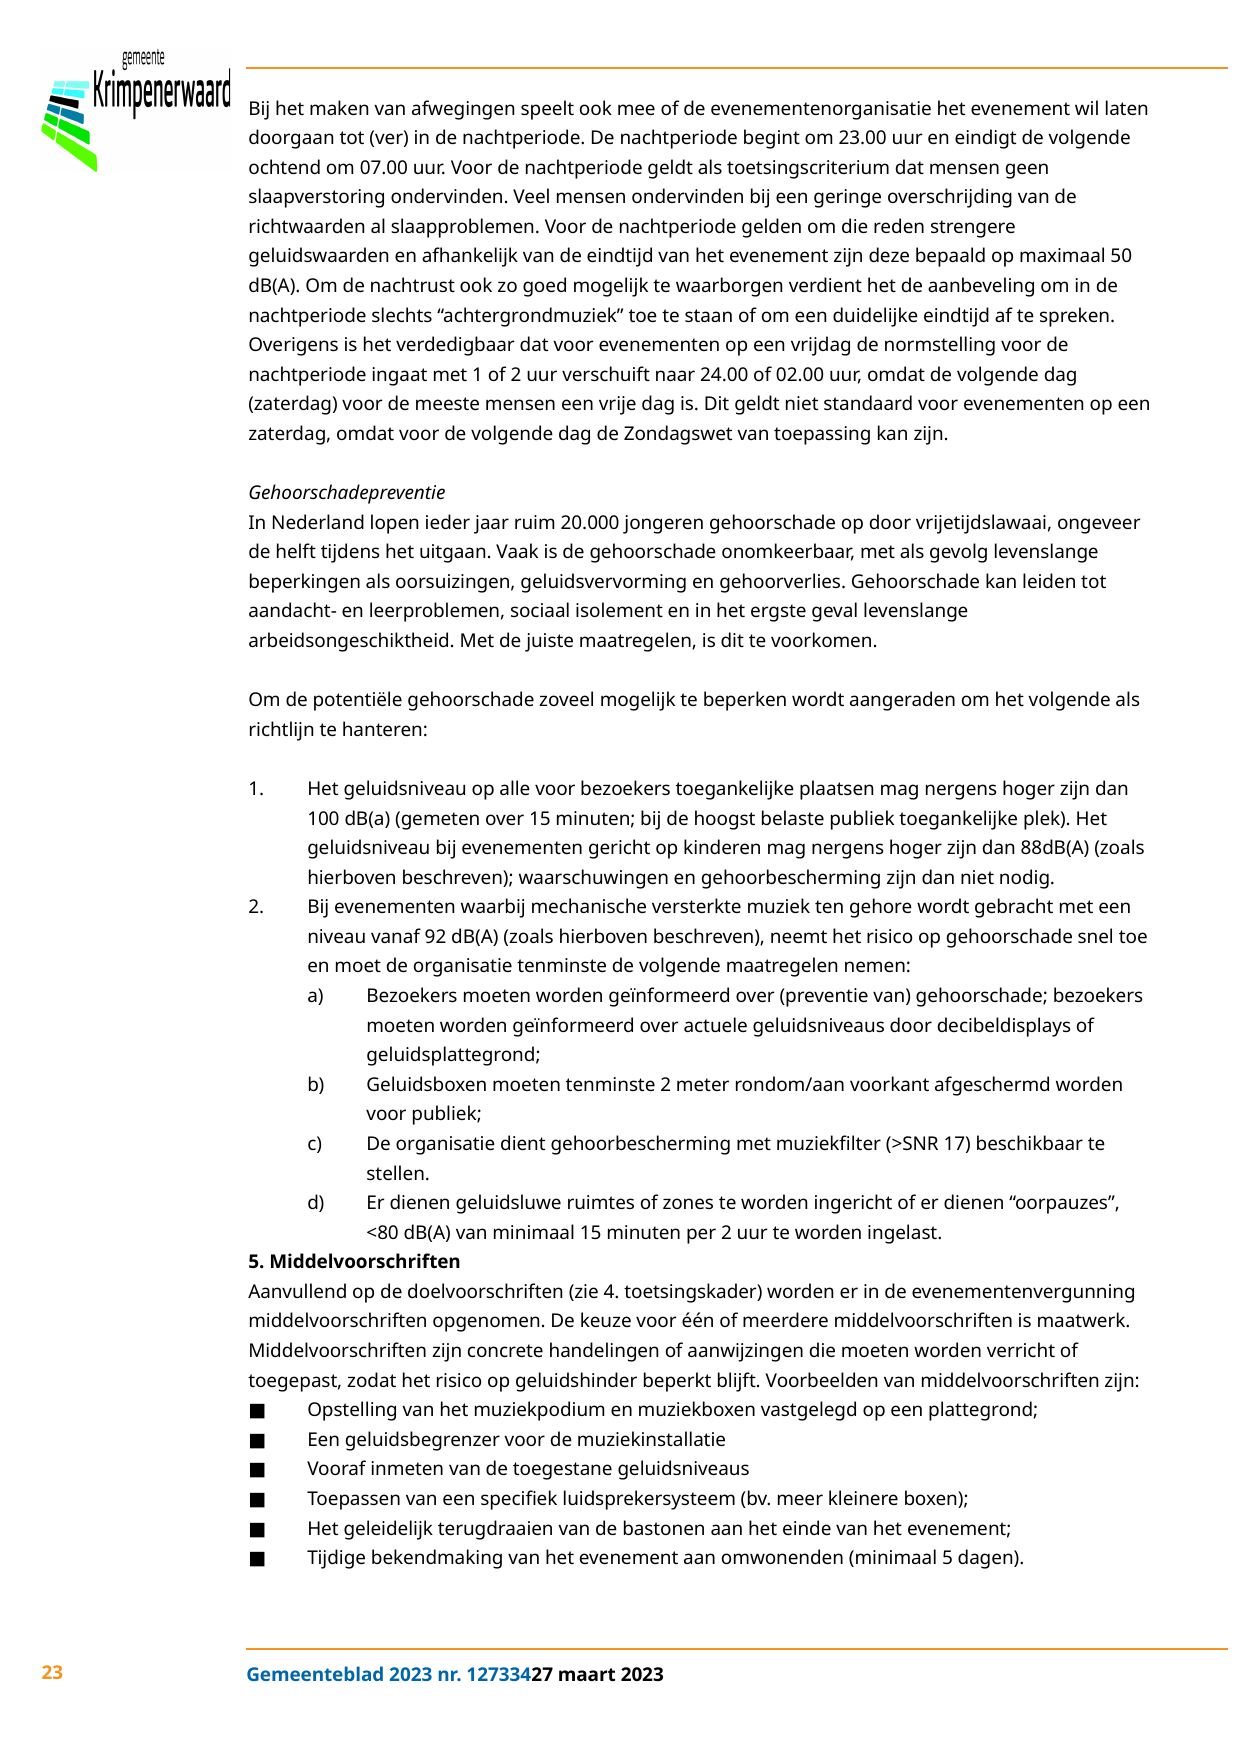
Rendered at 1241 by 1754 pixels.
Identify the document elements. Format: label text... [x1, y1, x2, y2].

text 5. Middelvoorschriften [248, 1248, 1152, 1274]
text Aanvullend op de doelvoorschriften (zie 4. toetsingskader) worden er in de evenementenvergunning middelvoorschriften opgenomen. De keuze voor één of meerdere middelvoorschriften is maatwerk. Middelvoorschriften zijn concrete handelingen of aanwijzingen die moeten worden verricht of toegepast, zodat het risico op geluidshinder beperkt blijft. Voorbeelden van middelvoorschriften zijn: [248, 1278, 1152, 1393]
text Bij het maken van afwegingen speelt ook mee of de evenementenorganisatie het evenement wil laten doorgaan tot (ver) in de nachtperiode. De nachtperiode begint om 23.00 uur en eindigt de volgende ochtend om 07.00 uur. Voor de nachtperiode geldt als toetsingscriterium dat mensen geen slaapverstoring ondervinden. Veel mensen ondervinden bij een geringe overschrijding van de richtwaarden al slaapproblemen. Voor de nachtperiode gelden om die reden strengere geluidswaarden en afhankelijk van de eindtijd van het evenement zijn deze bepaald op maximaal 50 dB(A). Om de nachtrust ook zo goed mogelijk te waarborgen verdient het de aanbeveling om in de nachtperiode slechts “achtergrondmuziek” toe te staan of om een duidelijke eindtijd af te spreken. Overigens is het verdedigbaar dat voor evenementen op een vrijdag de normstelling voor de nachtperiode ingaat met 1 of 2 uur verschuift naar 24.00 of 02.00 uur, omdat de volgende dag (zaterdag) voor de meeste mensen een vrije dag is. Dit geldt niet standaard voor evenementen op een zaterdag, omdat voor de volgende dag de Zondagswet van toepassing kan zijn. [248, 95, 1152, 446]
list Een geluidsbegrenzer voor de muziekinstallatie [248, 1426, 1152, 1452]
list Tijdige bekendmaking van het evenement aan omwonenden (minimaal 5 dagen). [248, 1544, 1152, 1570]
list Vooraf inmeten van de toegestane geluidsniveaus [248, 1456, 1152, 1481]
list Toepassen van een specifiek luidsprekersysteem (bv. meer kleinere boxen); [248, 1485, 1152, 1511]
list Bezoekers moeten worden geïnformeerd over (preventie van) gehoorschade; bezoekers moeten worden geïnformeerd over actuele geluidsniveaus door decibeldisplays of geluidsplattegrond; [307, 982, 1152, 1067]
text Om de potentiële gehoorschade zoveel mogelijk te beperken wordt aangeraden om het volgende als richtlijn te hanteren: [248, 686, 1152, 742]
list Het geluidsniveau op alle voor bezoekers toegankelijke plaatsen mag nergens hoger zijn dan 100 dB(a) (gemeten over 15 minuten; bij de hoogst belaste publiek toegankelijke plek). Het geluidsniveau bij evenementen gericht op kinderen mag nergens hoger zijn dan 88dB(A) (zoals hierboven beschreven); waarschuwingen en gehoorbescherming zijn dan niet nodig. [248, 775, 1152, 890]
list Er dienen geluidsluwe ruimtes of zones te worden ingericht of er dienen “oorpauzes”, <80 dB(A) van minimaal 15 minuten per 2 uur te worden ingelast. [307, 1189, 1152, 1245]
list Het geleidelijk terugdraaien van de bastonen aan het einde van het evenement; [248, 1515, 1152, 1541]
list Bij evenementen waarbij mechanische versterkte muziek ten gehore wordt gebracht met een niveau vanaf 92 dB(A) (zoals hierboven beschreven), neemt het risico op gehoorschade snel toe en moet de organisatie tenminste de volgende maatregelen nemen: [248, 893, 1152, 978]
list De organisatie dient gehoorbescherming met muziekfilter (>SNR 17) beschikbaar te stellen. [307, 1130, 1152, 1186]
picture [41, 47, 231, 172]
text Gehoorschadepreventie [248, 479, 1152, 505]
list Opstelling van het muziekpodium en muziekboxen vastgelegd op een plattegrond; [248, 1396, 1152, 1422]
list Geluidsboxen moeten tenminste 2 meter rondom/aan voorkant afgeschermd worden voor publiek; [307, 1071, 1152, 1126]
text In Nederland lopen ieder jaar ruim 20.000 jongeren gehoorschade op door vrijetijdslawaai, ongeveer de helft tijdens het uitgaan. Vaak is de gehoorschade onomkeerbaar, met als gevolg levenslange beperkingen als oorsuizingen, geluidsvervorming en gehoorverlies. Gehoorschade kan leiden tot aandacht- en leerproblemen, sociaal isolement en in het ergste geval levenslange arbeidsongeschiktheid. Met de juiste maatregelen, is dit te voorkomen. [248, 509, 1152, 653]
